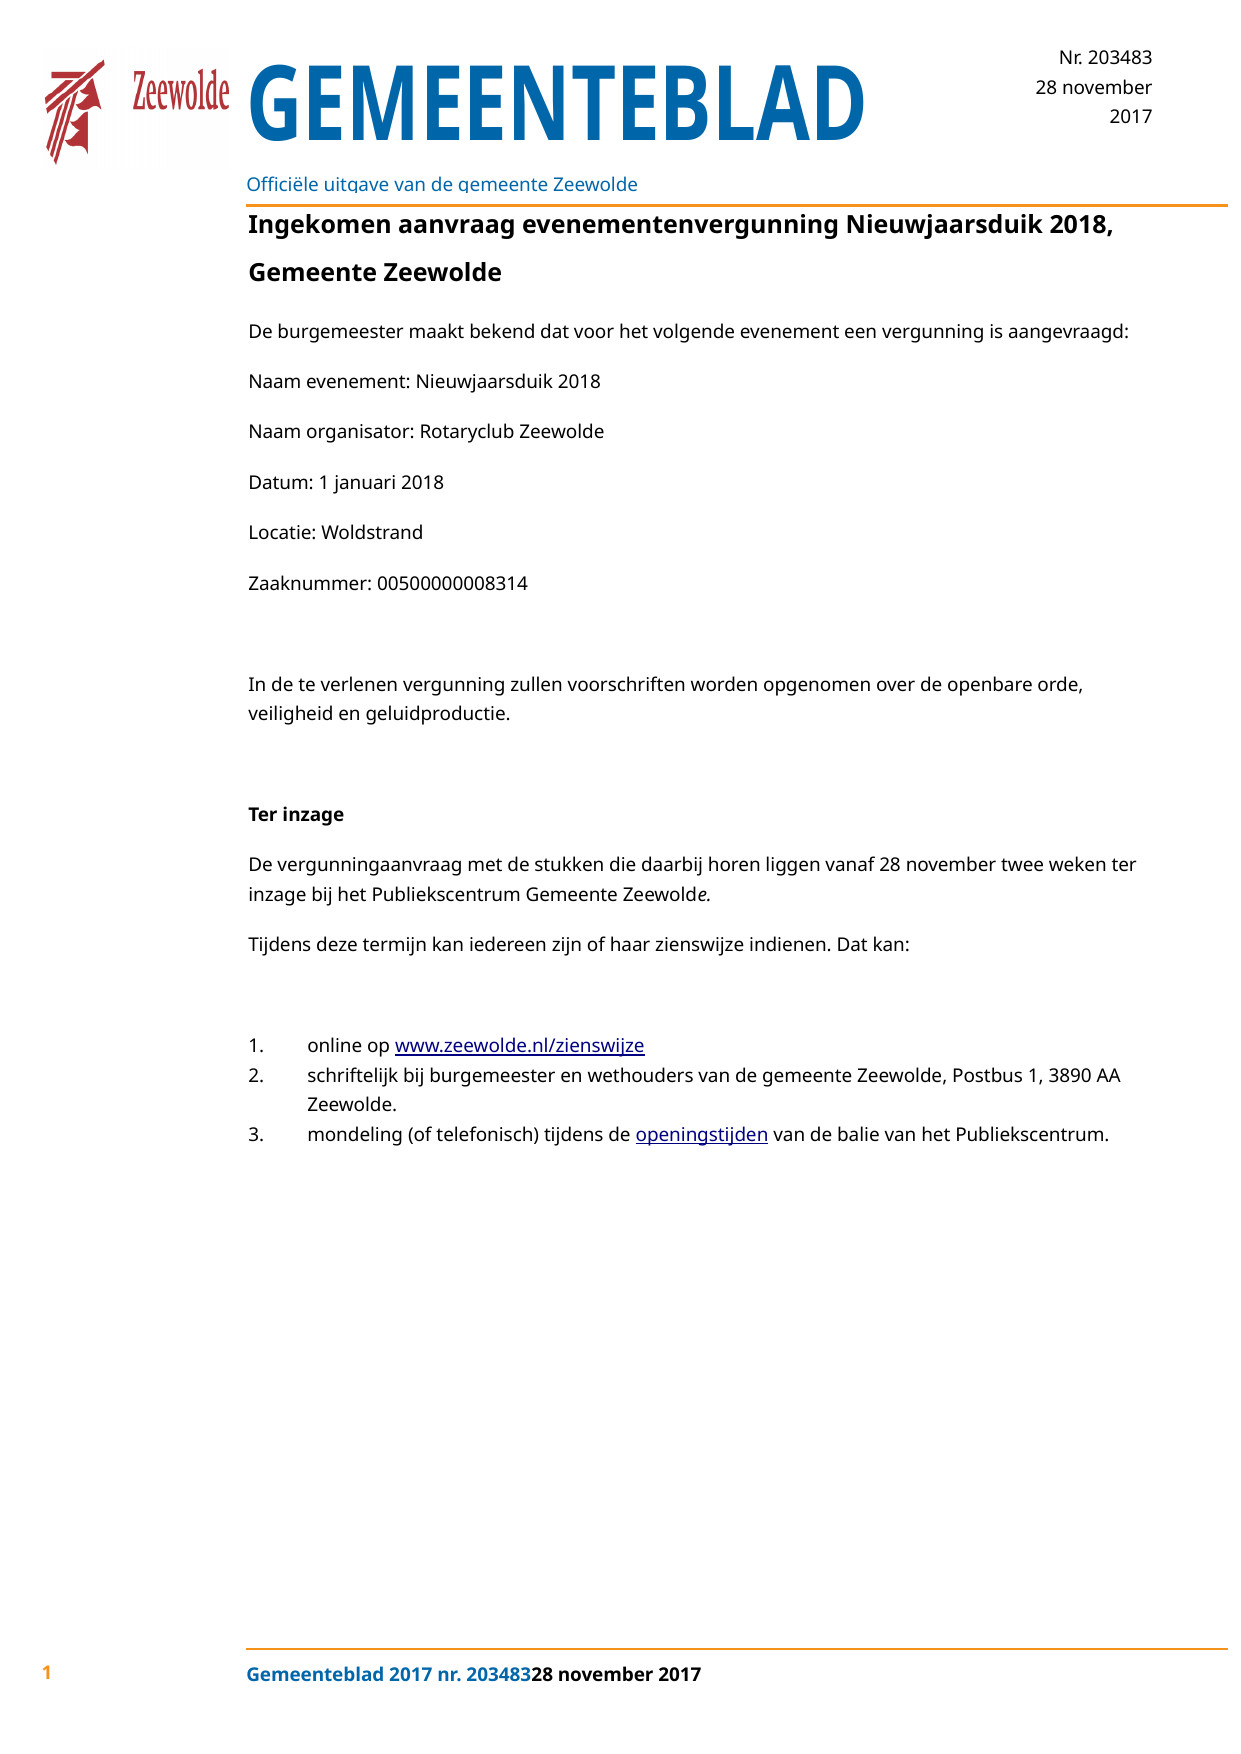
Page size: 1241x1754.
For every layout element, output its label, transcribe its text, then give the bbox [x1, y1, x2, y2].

text Tijdens deze termijn kan iedereen zijn of haar zienswijze indienen. Dat kan: [248, 932, 1152, 957]
text Zaaknummer: 00500000008314 [248, 570, 1152, 596]
text Ter inzage [248, 801, 1152, 827]
list schriftelijk bij burgemeester en wethouders van de gemeente Zeewolde, Postbus 1, 3890 AA Zeewolde. [248, 1062, 1152, 1117]
list online op www.zeewolde.nl/zienswijze [248, 1032, 1152, 1058]
text De burgemeester maakt bekend dat voor het volgende evenement een vergunning is aangevraagd: [248, 318, 1152, 344]
text Locatie: Woldstrand [248, 519, 1152, 545]
list mondeling (of telefonisch) tijdens de openingstijden van de balie van het Publiekscentrum. [248, 1121, 1152, 1147]
picture [41, 47, 231, 172]
text In de te verlenen vergunning zullen voorschriften worden opgenomen over de openbare orde, veiligheid en geluidproductie. [248, 671, 1152, 726]
text Naam evenement: Nieuwjaarsduik 2018 [248, 368, 1152, 394]
text Ingekomen aanvraag evenementenvergunning Nieuwjaarsduik 2018, Gemeente Zeewolde [248, 207, 1152, 288]
text Datum: 1 januari 2018 [248, 469, 1152, 495]
text De vergunningaanvraag met de stukken die daarbij horen liggen vanaf 28 november twee weken ter inzage bij het Publiekscentrum Gemeente Zeewolde. [248, 852, 1152, 907]
text Naam organisator: Rotaryclub Zeewolde [248, 419, 1152, 444]
